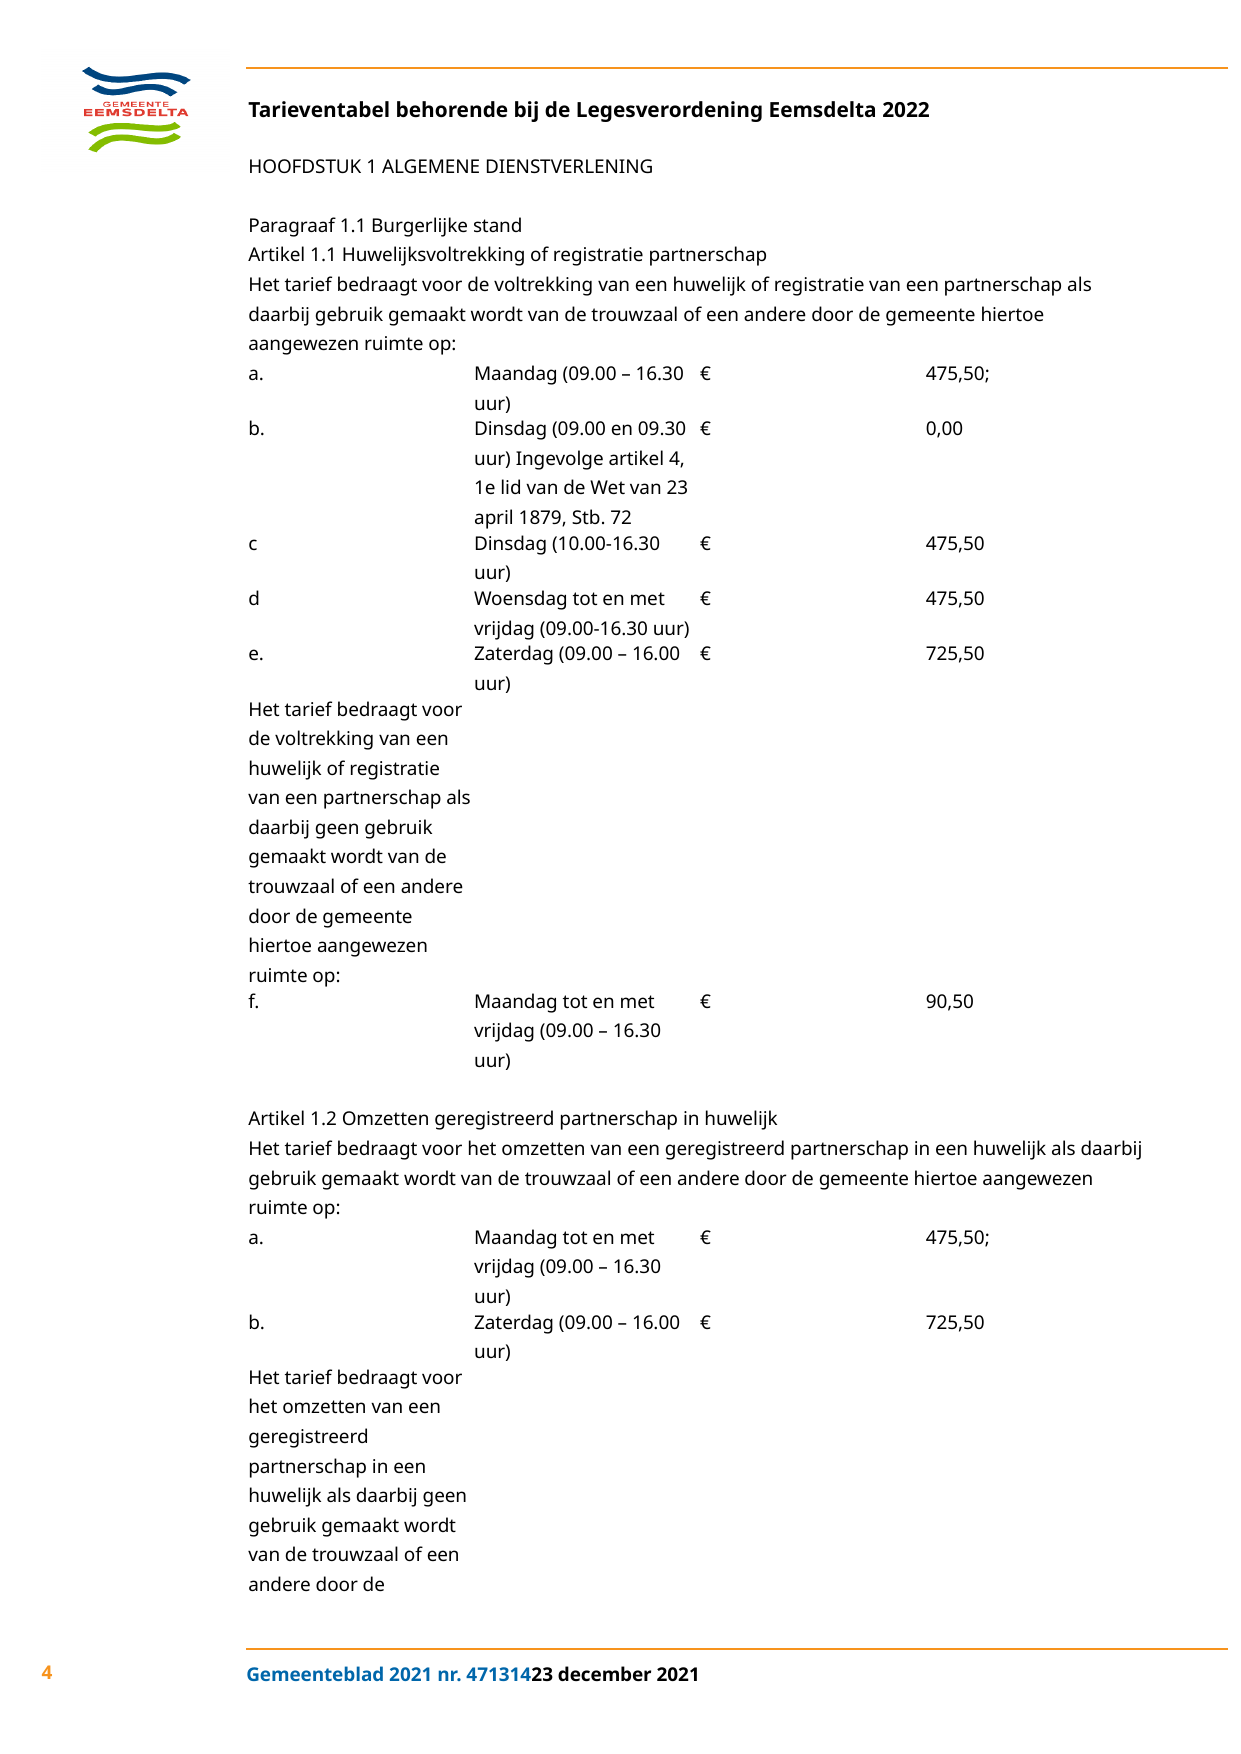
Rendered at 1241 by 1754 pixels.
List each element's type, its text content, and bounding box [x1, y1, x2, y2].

table_header Maandag tot en met vrijdag (09.00 – 16.30 uur) [474, 1224, 700, 1309]
table_cell € [700, 585, 926, 641]
table_cell [474, 1364, 700, 1597]
table_cell 475,50 [926, 530, 1152, 585]
table_cell [926, 1364, 1152, 1597]
picture [41, 47, 231, 172]
text Artikel 1.1 Huwelijksvoltrekking of registratie partnerschap [248, 242, 1152, 267]
table_cell € [700, 988, 926, 1073]
table_cell Dinsdag (10.00-16.30 uur) [474, 530, 700, 585]
text HOOFDSTUK 1 ALGEMENE DIENSTVERLENING [248, 153, 1152, 179]
table_header € [700, 1224, 926, 1309]
table_cell 725,50 [926, 641, 1152, 696]
text Het tarief bedraagt voor het omzetten van een geregistreerd partnerschap in een huwelijk als daarbij gebruik gemaakt wordt van de trouwzaal of een andere door de gemeente hiertoe aangewezen ruimte op: [248, 1135, 1152, 1220]
table_cell c [248, 530, 474, 585]
table_cell 90,50 [926, 988, 1152, 1073]
table_cell Zaterdag (09.00 – 16.00 uur) [474, 641, 700, 696]
table_cell € [700, 1309, 926, 1364]
table_cell Dinsdag (09.00 en 09.30 uur) Ingevolge artikel 4, 1e lid van de Wet van 23 april 1879, Stb. 72 [474, 415, 700, 530]
table_cell [926, 696, 1152, 988]
text Artikel 1.2 Omzetten geregistreerd partnerschap in huwelijk [248, 1106, 1152, 1131]
table_cell € [700, 415, 926, 530]
table_cell d [248, 585, 474, 641]
table_header a. [248, 360, 474, 415]
table_header 475,50; [926, 360, 1152, 415]
text Paragraaf 1.1 Burgerlijke stand [248, 212, 1152, 238]
table_cell e. [248, 641, 474, 696]
table_cell [474, 696, 700, 988]
table_cell 0,00 [926, 415, 1152, 530]
table_cell 475,50 [926, 585, 1152, 641]
table_cell b. [248, 415, 474, 530]
table_cell b. [248, 1309, 474, 1364]
table_header € [700, 360, 926, 415]
table_header 475,50; [926, 1224, 1152, 1309]
table_cell Woensdag tot en met vrijdag (09.00-16.30 uur) [474, 585, 700, 641]
table_cell f. [248, 988, 474, 1073]
table_cell € [700, 530, 926, 585]
text Het tarief bedraagt voor de voltrekking van een huwelijk of registratie van een partnerschap als daarbij gebruik gemaakt wordt van de trouwzaal of een andere door de gemeente hiertoe aangewezen ruimte op: [248, 271, 1152, 356]
table_cell € [700, 641, 926, 696]
table_cell Zaterdag (09.00 – 16.00 uur) [474, 1309, 700, 1364]
table_cell Maandag tot en met vrijdag (09.00 – 16.30 uur) [474, 988, 700, 1073]
table_cell [700, 696, 926, 988]
table_header a. [248, 1224, 474, 1309]
table_cell Het tarief bedraagt voor de voltrekking van een huwelijk of registratie van een partnerschap als daarbij geen gebruik gemaakt wordt van de trouwzaal of een andere door de gemeente hiertoe aangewezen ruimte op: [248, 696, 474, 988]
table_cell Het tarief bedraagt voor het omzetten van een geregistreerd partnerschap in een huwelijk als daarbij geen gebruik gemaakt wordt van de trouwzaal of een andere door de [248, 1364, 474, 1597]
table_cell [700, 1364, 926, 1597]
table_cell 725,50 [926, 1309, 1152, 1364]
text Tarieventabel behorende bij de Legesverordening Eemsdelta 2022 [248, 95, 1152, 123]
table_header Maandag (09.00 – 16.30 uur) [474, 360, 700, 415]
